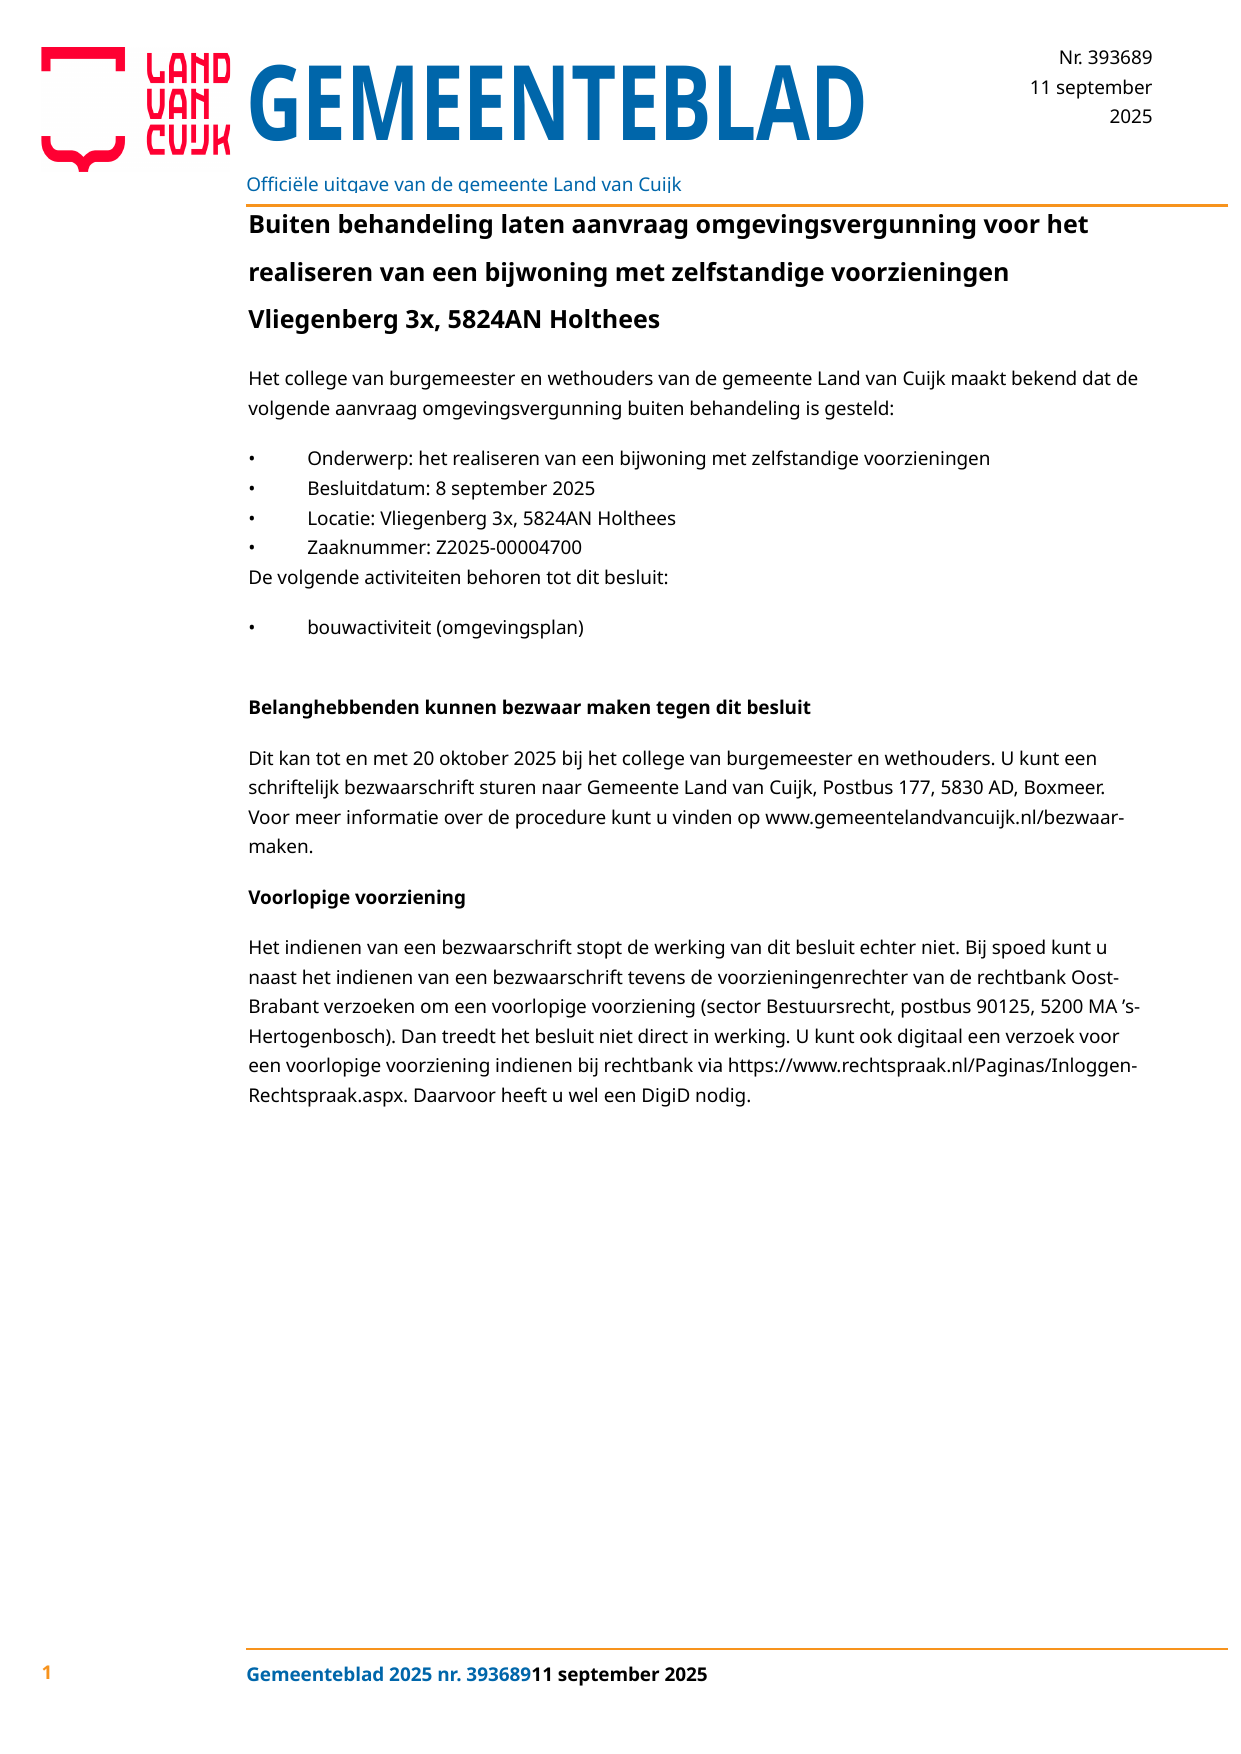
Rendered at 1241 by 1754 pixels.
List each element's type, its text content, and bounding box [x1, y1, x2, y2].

list Zaaknummer: Z2025-00004700 [248, 534, 1152, 560]
text Het indienen van een bezwaarschrift stopt de werking van dit besluit echter niet. Bij spoed kunt u naast het indienen van een bezwaarschrift tevens de voorzieningenrechter van de rechtbank Oost-Brabant verzoeken om een voorlopige voorziening (sector Bestuursrecht, postbus 90125, 5200 MA ’s-Hertogenbosch). Dan treedt het besluit niet direct in werking. U kunt ook digitaal een verzoek voor een voorlopige voorziening indienen bij rechtbank via https://www.rechtspraak.nl/Paginas/Inloggen-Rechtspraak.aspx. Daarvoor heeft u wel een DigiD nodig. [248, 934, 1152, 1108]
text Dit kan tot en met 20 oktober 2025 bij het college van burgemeester en wethouders. U kunt een schriftelijk bezwaarschrift sturen naar Gemeente Land van Cuijk, Postbus 177, 5830 AD, Boxmeer. Voor meer informatie over de procedure kunt u vinden op www.gemeentelandvancuijk.nl/bezwaar-maken. [248, 745, 1152, 859]
text De volgende activiteiten behoren tot dit besluit: [248, 564, 1152, 589]
text Voorlopige voorziening [248, 884, 1152, 909]
list bouwactiviteit (omgevingsplan) [248, 614, 1152, 640]
text Belanghebbenden kunnen bezwaar maken tegen dit besluit [248, 694, 1152, 720]
list Locatie: Vliegenberg 3x, 5824AN Holthees [248, 505, 1152, 530]
list Onderwerp: het realiseren van een bijwoning met zelfstandige voorzieningen [248, 446, 1152, 471]
text Buiten behandeling laten aanvraag omgevingsvergunning voor het realiseren van een bijwoning met zelfstandige voorzieningen Vliegenberg 3x, 5824AN Holthees [248, 207, 1152, 336]
text Het college van burgemeester en wethouders van de gemeente Land van Cuijk maakt bekend dat de volgende aanvraag omgevingsvergunning buiten behandeling is gesteld: [248, 366, 1152, 421]
picture [41, 47, 231, 172]
list Besluitdatum: 8 september 2025 [248, 475, 1152, 501]
